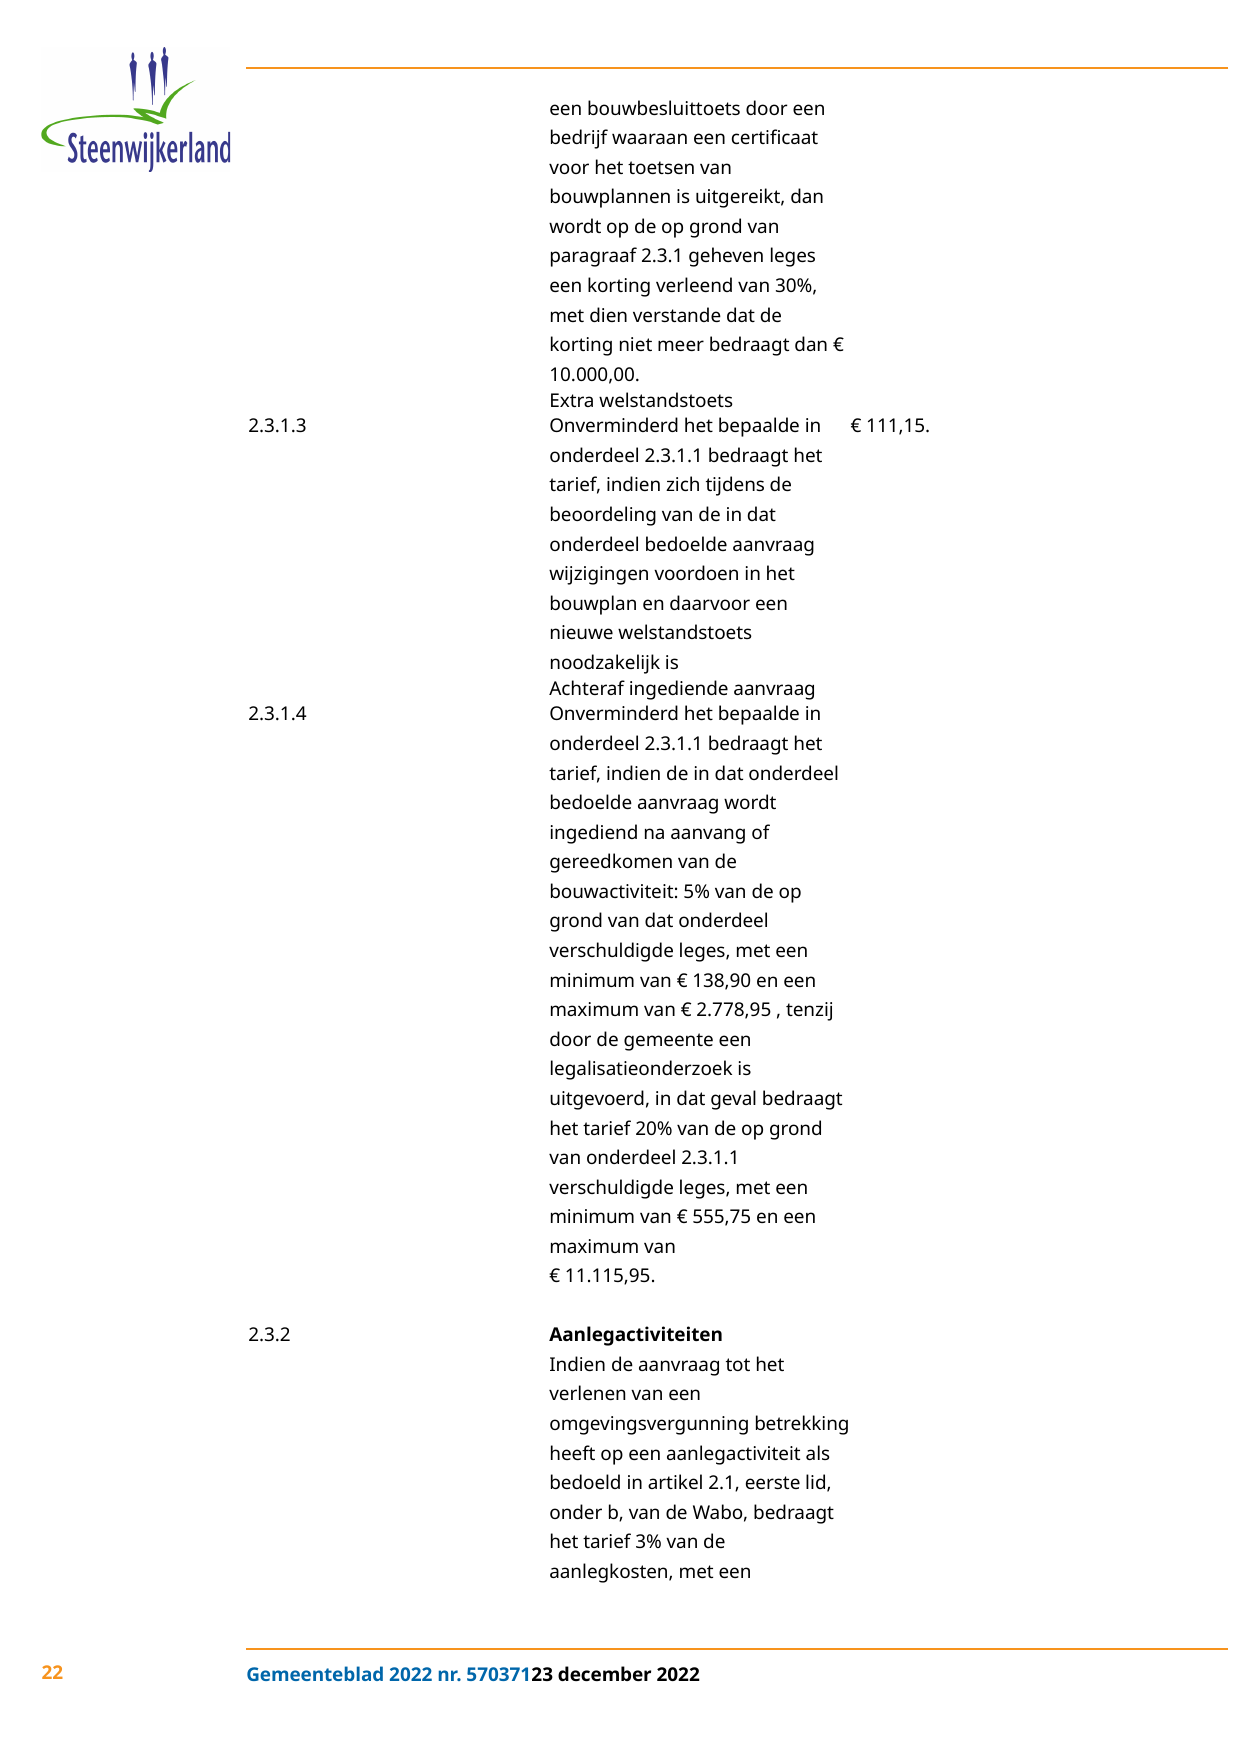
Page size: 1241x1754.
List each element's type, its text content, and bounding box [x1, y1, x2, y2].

table_cell [850, 387, 1152, 412]
table_header Aanlegactiviteiten Indien de aanvraag tot het verlenen van een omgevingsvergunning betrekking heeft op een aanlegactiviteit als bedoeld in artikel 2.1, eerste lid, onder b, van de Wabo, bedraagt het tarief 3% van de aanlegkosten, met een [549, 1321, 850, 1584]
table_cell Onverminderd het bepaalde in onderdeel 2.3.1.1 bedraagt het tarief, indien zich tijdens de beoordeling van de in dat onderdeel bedoelde aanvraag wijzigingen voordoen in het bouwplan en daarvoor een nieuwe welstandstoets noodzakelijk is [549, 413, 850, 675]
table_cell [248, 95, 549, 387]
table_header 2.3.2 [248, 1321, 549, 1584]
table_cell [248, 387, 549, 412]
table_cell Extra welstandstoets [549, 387, 850, 412]
table_cell [850, 701, 1152, 1288]
table_header [850, 1321, 1152, 1584]
table_cell Achteraf ingediende aanvraag [549, 675, 850, 701]
table_cell [850, 95, 1152, 387]
table_cell 2.3.1.4 [248, 701, 549, 1288]
table_cell een bouwbesluittoets door een bedrijf waaraan een certificaat voor het toetsen van bouwplannen is uitgereikt, dan wordt op de op grond van paragraaf 2.3.1 geheven leges een korting verleend van 30%, met dien verstande dat de korting niet meer bedraagt dan € 10.000,00. [549, 95, 850, 387]
table_cell 2.3.1.3 [248, 413, 549, 675]
table_cell [850, 675, 1152, 701]
picture [41, 47, 231, 172]
table_cell Onverminderd het bepaalde in onderdeel 2.3.1.1 bedraagt het tarief, indien de in dat onderdeel bedoelde aanvraag wordt ingediend na aanvang of gereedkomen van de bouwactiviteit: 5% van de op grond van dat onderdeel verschuldigde leges, met een minimum van € 138,90 en een maximum van € 2.778,95 , tenzij door de gemeente een legalisatieonderzoek is uitgevoerd, in dat geval bedraagt het tarief 20% van de op grond van onderdeel 2.3.1.1 verschuldigde leges, met een minimum van € 555,75 en een maximum van € 11.115,95. [549, 701, 850, 1288]
table_cell [248, 675, 549, 701]
table_cell € 111,15. [850, 413, 1152, 675]
